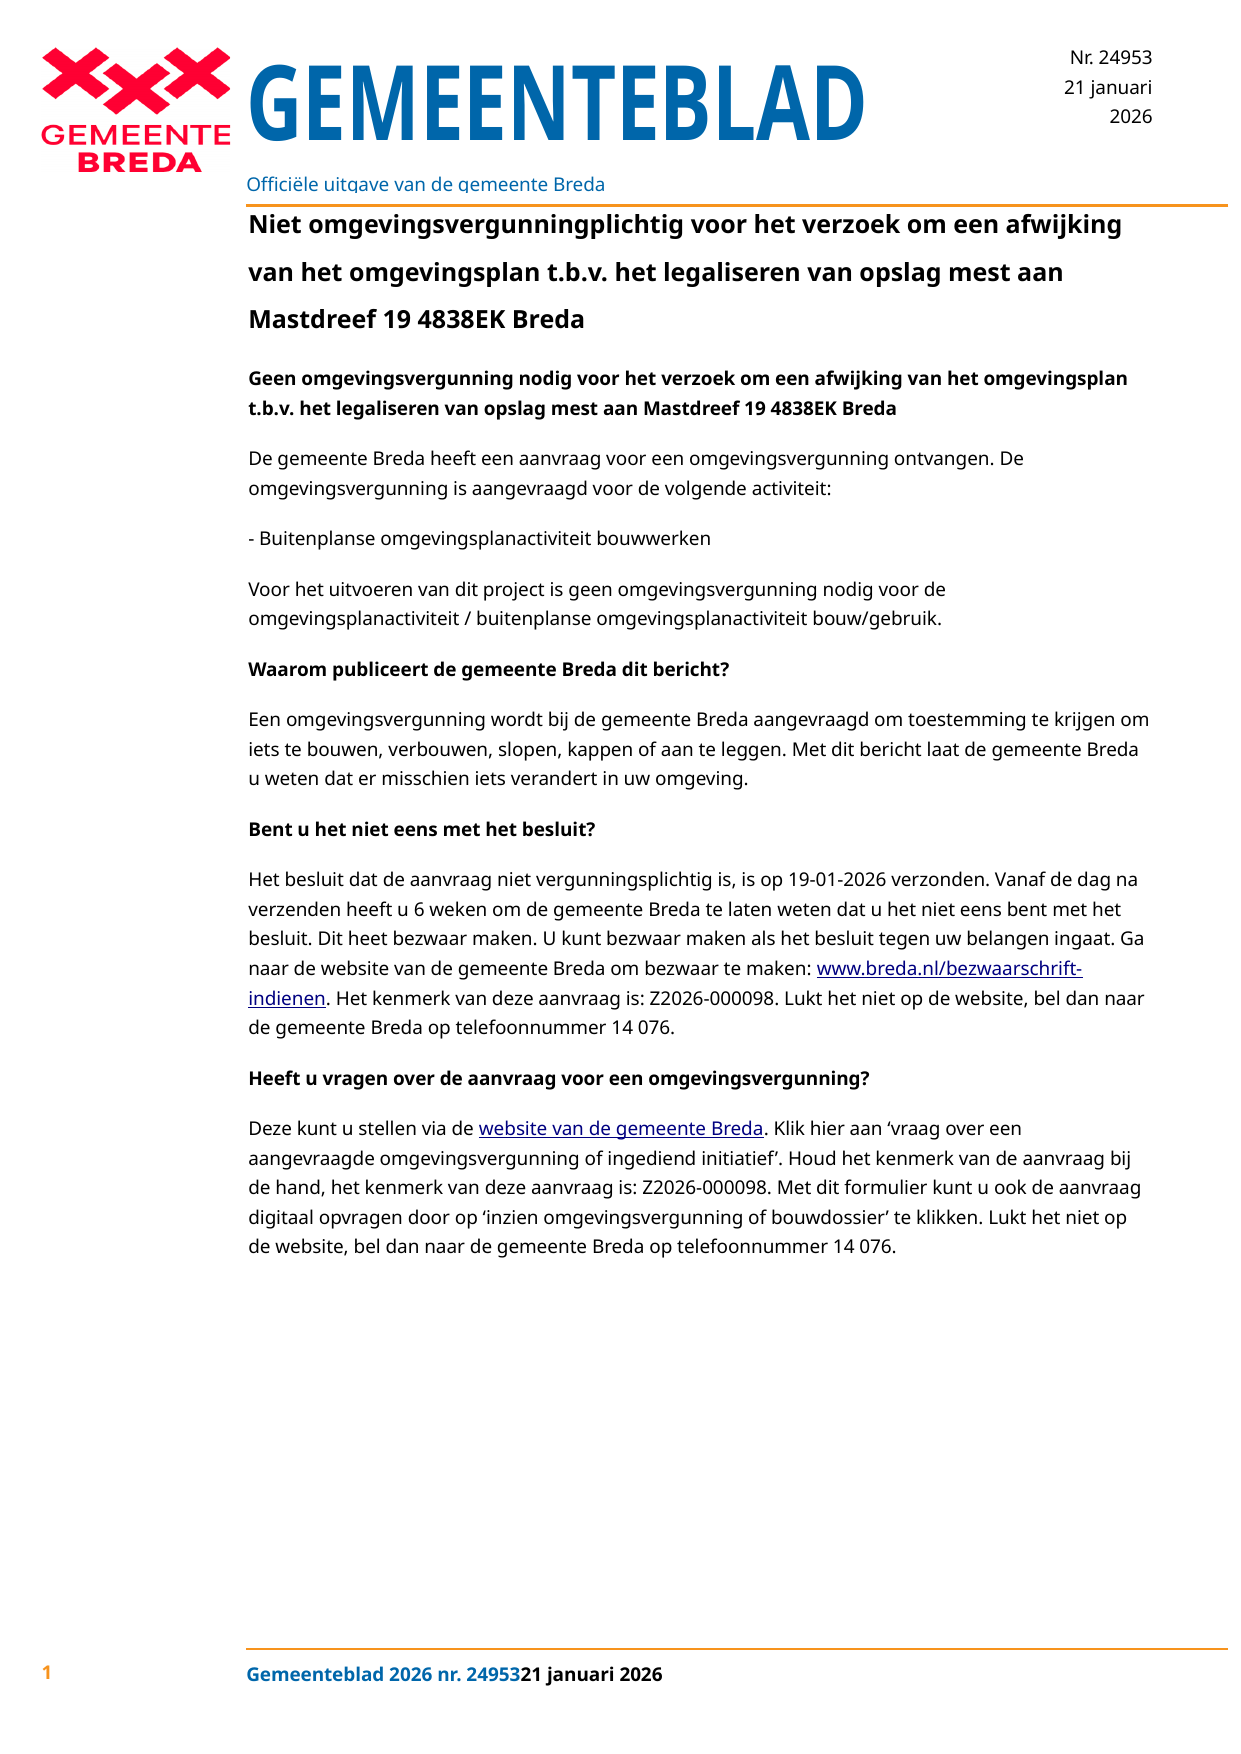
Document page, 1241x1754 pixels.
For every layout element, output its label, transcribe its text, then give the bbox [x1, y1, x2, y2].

picture [41, 47, 231, 172]
text De gemeente Breda heeft een aanvraag voor een omgevingsvergunning ontvangen. De omgevingsvergunning is aangevraagd voor de volgende activiteit: [248, 446, 1152, 501]
text Waarom publiceert de gemeente Breda dit bericht? [248, 656, 1152, 682]
text Heeft u vragen over de aanvraag voor een omgevingsvergunning? [248, 1065, 1152, 1090]
text Deze kunt u stellen via de website van de gemeente Breda. Klik hier aan ‘vraag over een aangevraagde omgevingsvergunning of ingediend initiatief’. Houd het kenmerk van de aanvraag bij de hand, het kenmerk van deze aanvraag is: Z2026-000098. Met dit formulier kunt u ook de aanvraag digitaal opvragen door op ‘inzien omgevingsvergunning of bouwdossier’ te klikken. Lukt het niet op de website, bel dan naar de gemeente Breda op telefoonnummer 14 076. [248, 1115, 1152, 1259]
text Bent u het niet eens met het besluit? [248, 816, 1152, 842]
text Niet omgevingsvergunningplichtig voor het verzoek om een afwijking van het omgevingsplan t.b.v. het legaliseren van opslag mest aan Mastdreef 19 4838EK Breda [248, 207, 1152, 336]
text Geen omgevingsvergunning nodig voor het verzoek om een afwijking van het omgevingsplan t.b.v. het legaliseren van opslag mest aan Mastdreef 19 4838EK Breda [248, 366, 1152, 421]
text Het besluit dat de aanvraag niet vergunningsplichtig is, is op 19-01-2026 verzonden. Vanaf de dag na verzenden heeft u 6 weken om de gemeente Breda te laten weten dat u het niet eens bent met het besluit. Dit heet bezwaar maken. U kunt bezwaar maken als het besluit tegen uw belangen ingaat. Ga naar de website van de gemeente Breda om bezwaar te maken: www.breda.nl/bezwaarschrift-indienen. Het kenmerk van deze aanvraag is: Z2026-000098. Lukt het niet op de website, bel dan naar de gemeente Breda op telefoonnummer 14 076. [248, 866, 1152, 1040]
text Een omgevingsvergunning wordt bij de gemeente Breda aangevraagd om toestemming te krijgen om iets te bouwen, verbouwen, slopen, kappen of aan te leggen. Met dit bericht laat de gemeente Breda u weten dat er misschien iets verandert in uw omgeving. [248, 706, 1152, 791]
text - Buitenplanse omgevingsplanactiviteit bouwwerken [248, 526, 1152, 551]
text Voor het uitvoeren van dit project is geen omgevingsvergunning nodig voor de omgevingsplanactiviteit / buitenplanse omgevingsplanactiviteit bouw/gebruik. [248, 576, 1152, 631]
